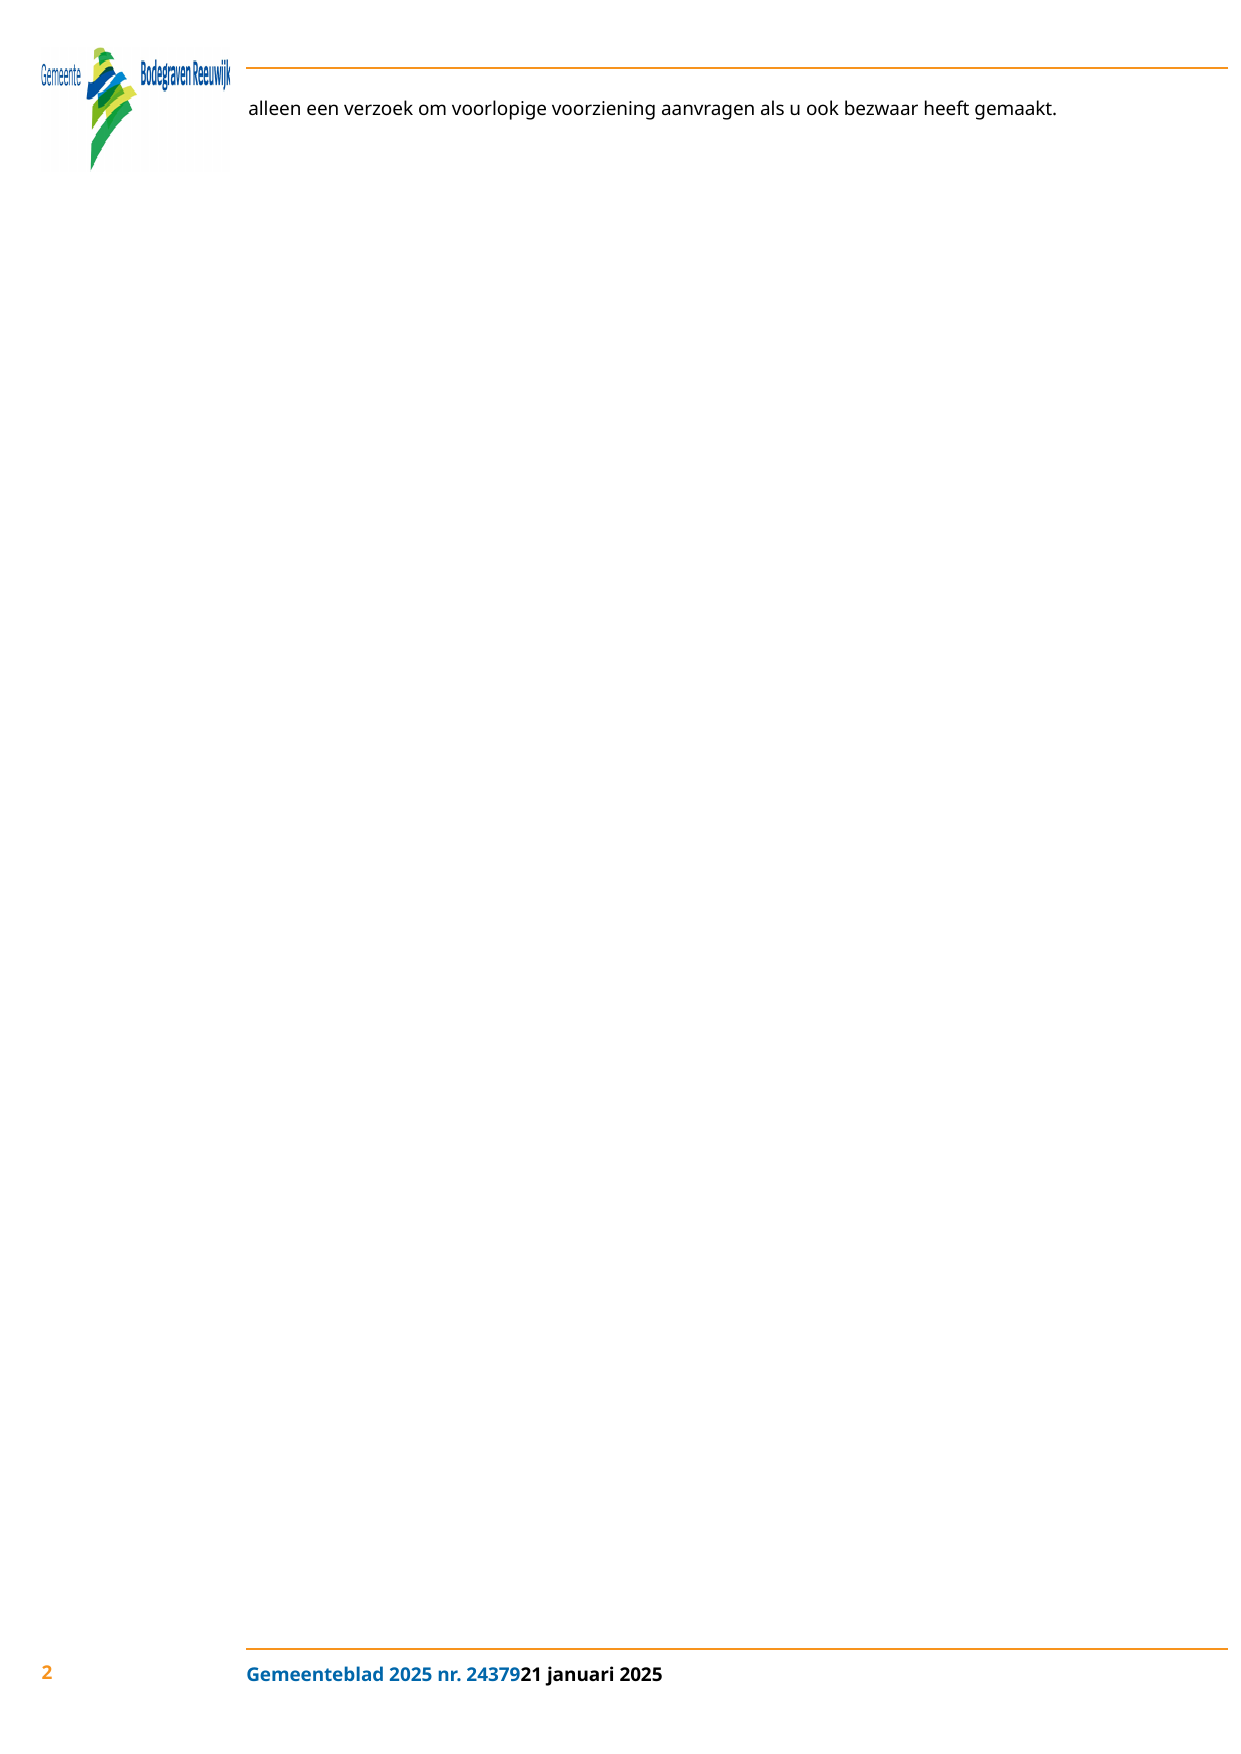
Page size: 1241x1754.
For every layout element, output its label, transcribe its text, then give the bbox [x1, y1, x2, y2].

text alleen een verzoek om voorlopige voorziening aanvragen als u ook bezwaar heeft gemaakt. [248, 95, 1152, 121]
picture [41, 47, 231, 172]
